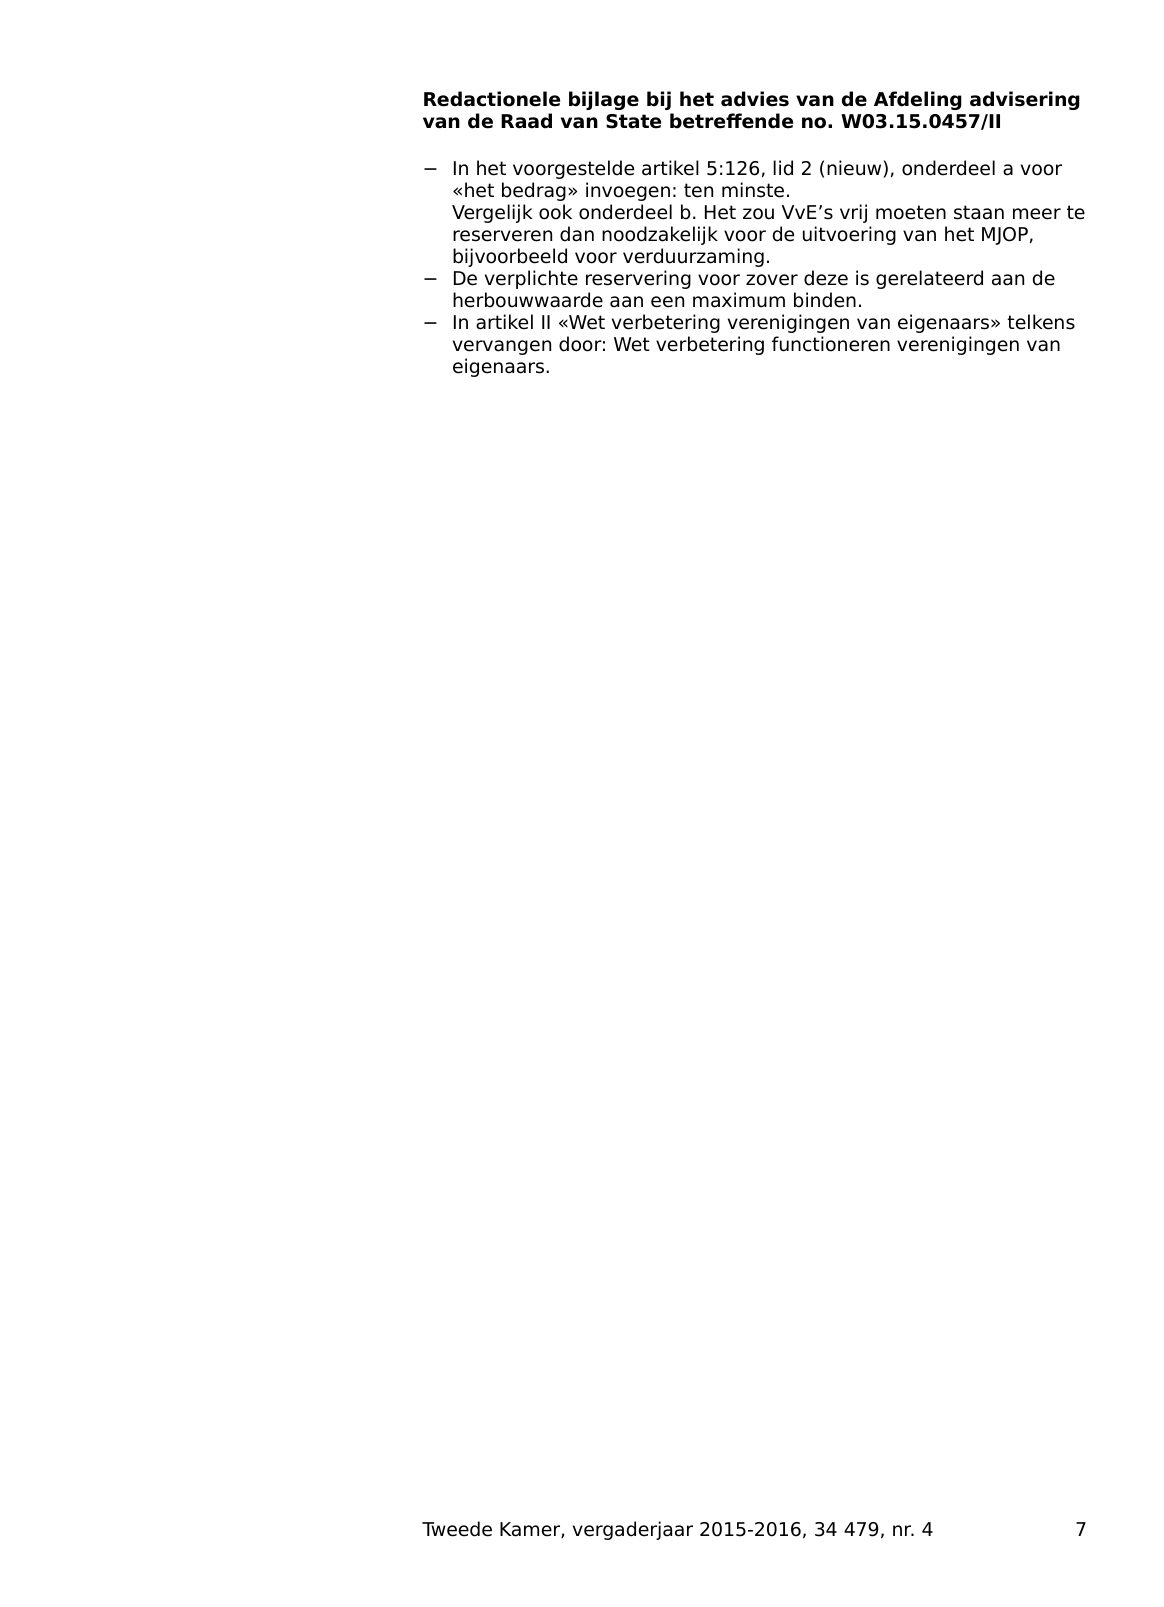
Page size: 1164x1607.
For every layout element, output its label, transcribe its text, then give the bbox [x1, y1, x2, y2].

subtitle Redactionele bijlage bij het advies van de Afdeling advisering van de Raad van State betreffende no. W03.15.0457/II [77, 89, 1087, 133]
text − In het voorgestelde artikel 5:126, lid 2 (nieuw), onderdeel a voor «het bedrag» invoegen: ten minste. [422, 158, 1087, 202]
text − De verplichte reservering voor zover deze is gerelateerd aan de herbouwwaarde aan een maximum binden. [422, 268, 1087, 312]
text Vergelijk ook onderdeel b. Het zou VvE’s vrij moeten staan meer te reserveren dan noodzakelijk voor de uitvoering van het MJOP, bijvoorbeeld voor verduurzaming. [452, 202, 1087, 268]
text − In artikel II «Wet verbetering verenigingen van eigenaars» telkens vervangen door: Wet verbetering functioneren verenigingen van eigenaars. [422, 312, 1087, 378]
